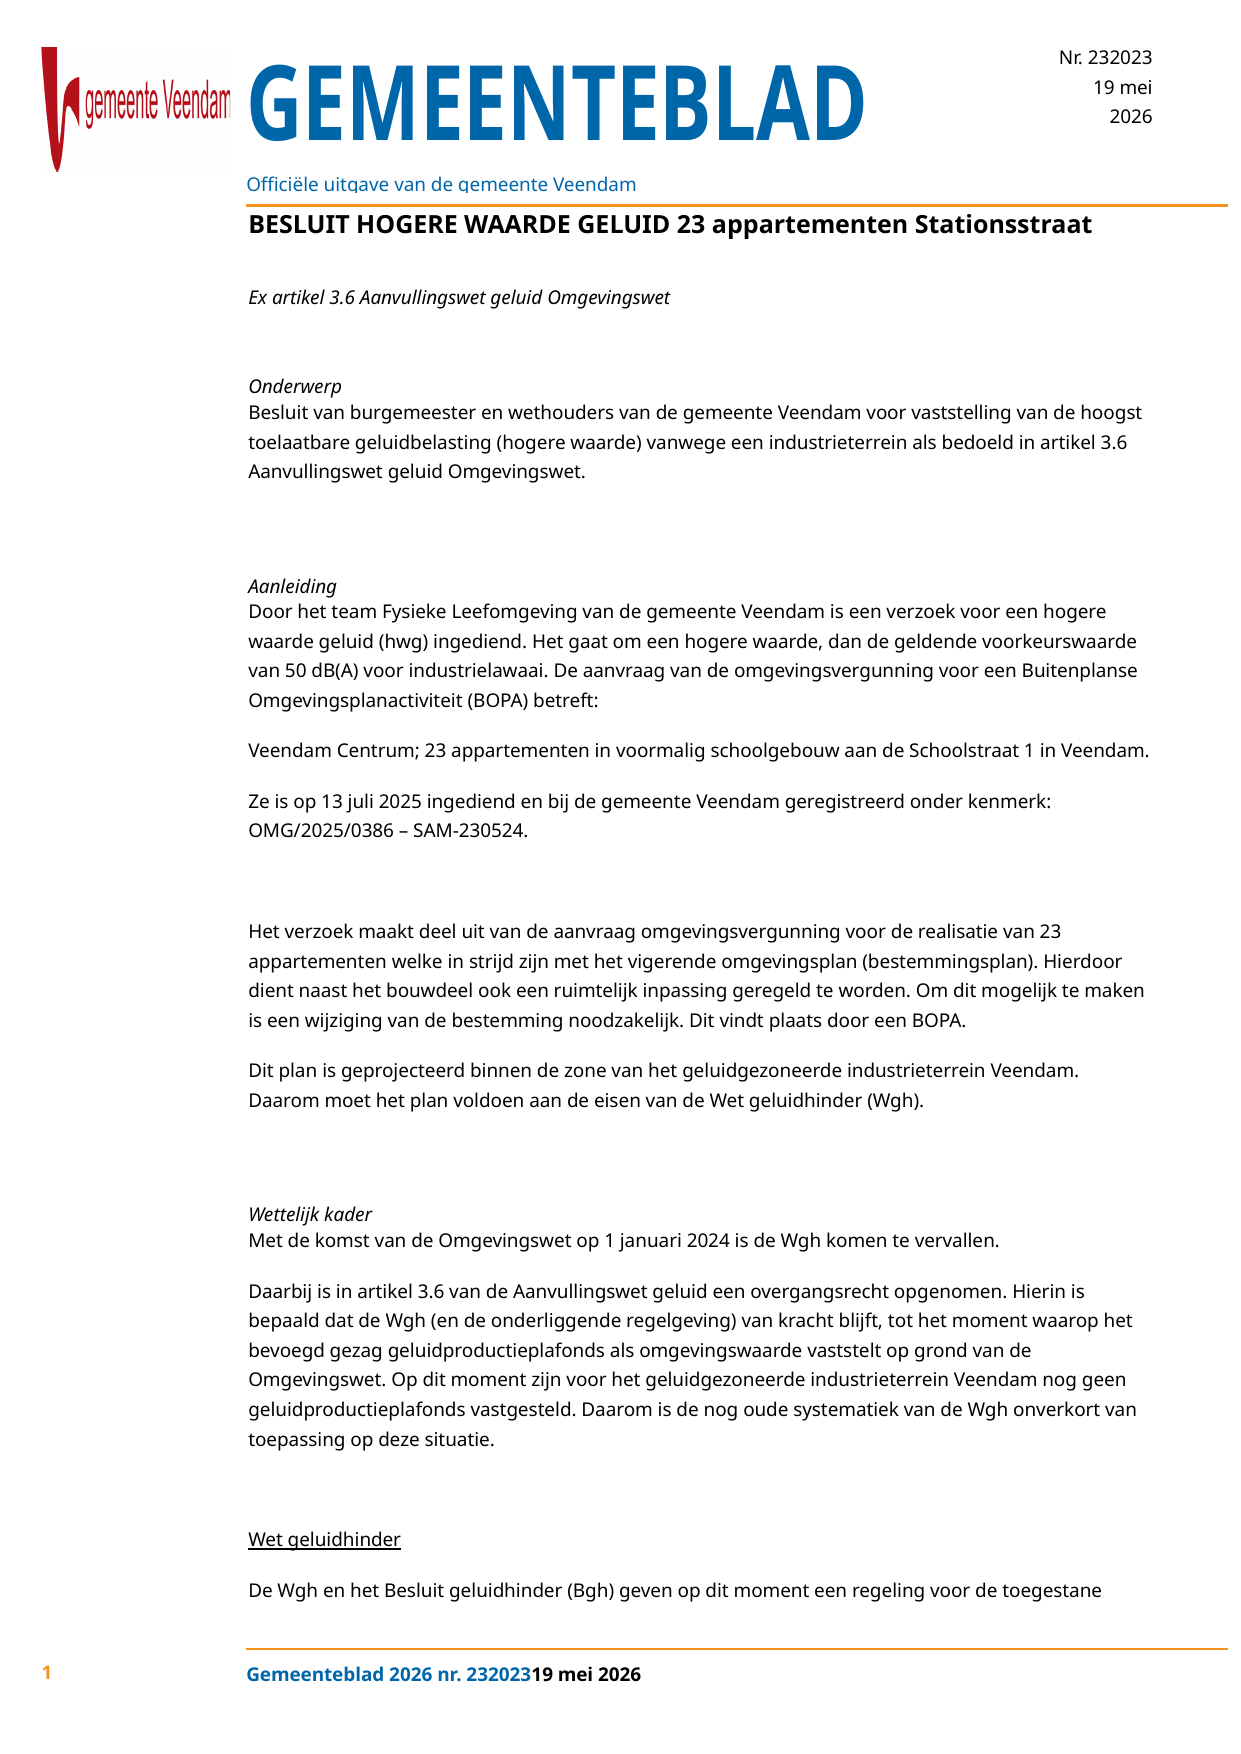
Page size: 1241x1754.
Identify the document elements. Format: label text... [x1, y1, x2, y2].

text Door het team Fysieke Leefomgeving van de gemeente Veendam is een verzoek voor een hogere waarde geluid (hwg) ingediend. Het gaat om een hogere waarde, dan de geldende voorkeurswaarde van 50 dB(A) voor industrielawaai. De aanvraag van de omgevingsvergunning voor een Buitenplanse Omgevingsplanactiviteit (BOPA) betreft: [248, 598, 1152, 713]
picture [41, 47, 231, 172]
text Het verzoek maakt deel uit van de aanvraag omgevingsvergunning voor de realisatie van 23 appartementen welke in strijd zijn met het vigerende omgevingsplan (bestemmingsplan). Hierdoor dient naast het bouwdeel ook een ruimtelijk inpassing geregeld te worden. Om dit mogelijk te maken is een wijziging van de bestemming noodzakelijk. Dit vindt plaats door een BOPA. [248, 918, 1152, 1033]
text Ex artikel 3.6 Aanvullingswet geluid Omgevingswet [248, 284, 1152, 309]
text Met de komst van de Omgevingswet op 1 januari 2024 is de Wgh komen te vervallen. [248, 1227, 1152, 1253]
text Aanleiding [248, 573, 1152, 598]
text Veendam Centrum; 23 appartementen in voormalig schoolgebouw aan de Schoolstraat 1 in Veendam. [248, 738, 1152, 763]
text Onderwerp [248, 373, 1152, 399]
text Wettelijk kader [248, 1202, 1152, 1227]
text Besluit van burgemeester en wethouders van de gemeente Veendam voor vaststelling van de hoogst toelaatbare geluidbelasting (hogere waarde) vanwege een industrieterrein als bedoeld in artikel 3.6 Aanvullingswet geluid Omgevingswet. [248, 399, 1152, 484]
text De Wgh en het Besluit geluidhinder (Bgh) geven op dit moment een regeling voor de toegestane [248, 1577, 1152, 1603]
text BESLUIT HOGERE WAARDE GELUID 23 appartementen Stationsstraat [248, 207, 1152, 241]
text Wet geluidhinder [248, 1527, 1152, 1552]
text Dit plan is geprojecteerd binnen de zone van het geluidgezoneerde industrieterrein Veendam. Daarom moet het plan voldoen aan de eisen van de Wet geluidhinder (Wgh). [248, 1058, 1152, 1113]
text Ze is op 13 juli 2025 ingediend en bij de gemeente Veendam geregistreerd onder kenmerk: OMG/2025/0386 – SAM-230524. [248, 788, 1152, 843]
text Daarbij is in artikel 3.6 van de Aanvullingswet geluid een overgangsrecht opgenomen. Hierin is bepaald dat de Wgh (en de onderliggende regelgeving) van kracht blijft, tot het moment waarop het bevoegd gezag geluidproductieplafonds als omgevingswaarde vaststelt op grond van de Omgevingswet. Op dit moment zijn voor het geluidgezoneerde industrieterrein Veendam nog geen geluidproductieplafonds vastgesteld. Daarom is de nog oude systematiek van de Wgh onverkort van toepassing op deze situatie. [248, 1278, 1152, 1451]
